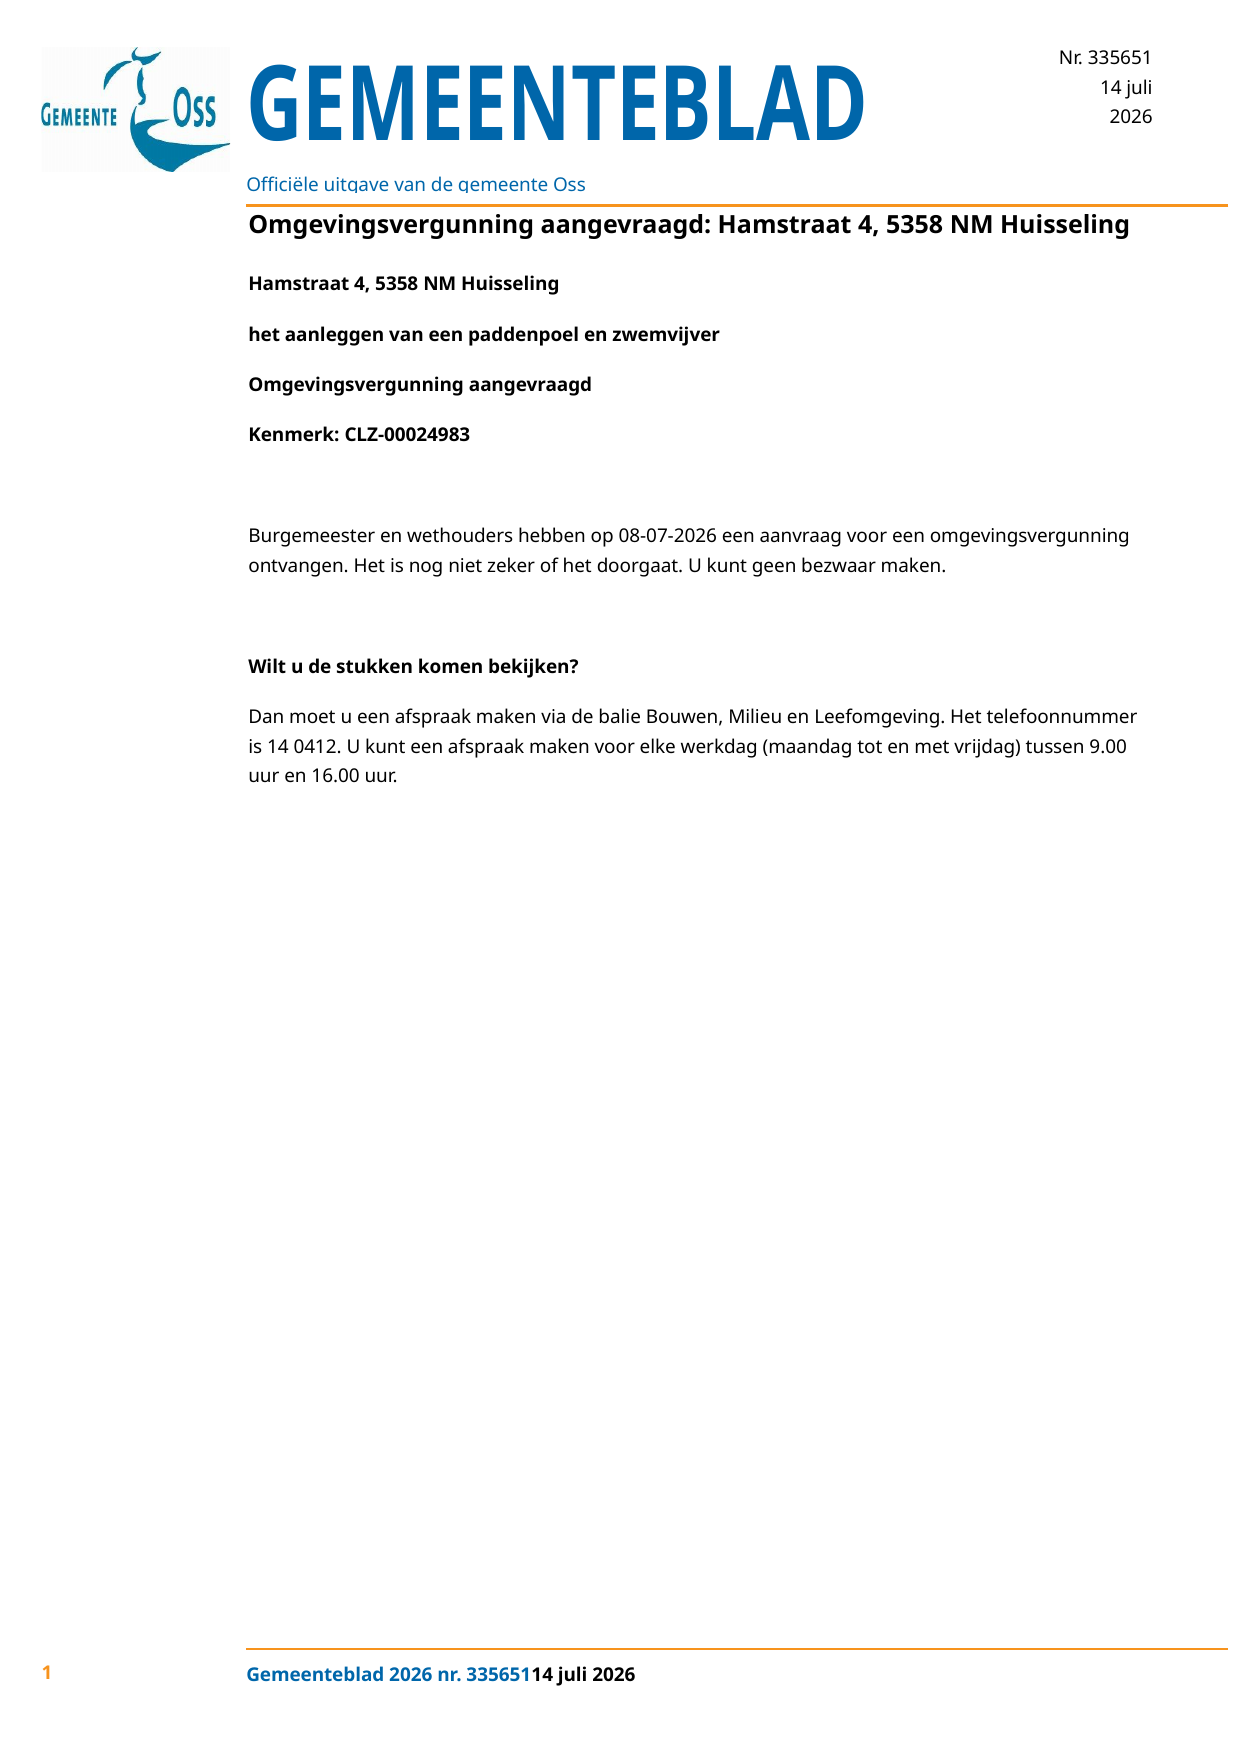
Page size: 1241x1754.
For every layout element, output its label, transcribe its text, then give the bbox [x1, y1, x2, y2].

text Omgevingsvergunning aangevraagd [248, 371, 1152, 397]
picture [41, 47, 231, 172]
text het aanleggen van een paddenpoel en zwemvijver [248, 321, 1152, 346]
text Kenmerk: CLZ-00024983 [248, 422, 1152, 447]
text Wilt u de stukken komen bekijken? [248, 653, 1152, 678]
text Burgemeester en wethouders hebben op 08-07-2026 een aanvraag voor een omgevingsvergunning ontvangen. Het is nog niet zeker of het doorgaat. U kunt geen bezwaar maken. [248, 522, 1152, 578]
text Dan moet u een afspraak maken via de balie Bouwen, Milieu en Leefomgeving. Het telefoonnummer is 14 0412. U kunt een afspraak maken voor elke werkdag (maandag tot en met vrijdag) tussen 9.00 uur en 16.00 uur. [248, 703, 1152, 788]
text Hamstraat 4, 5358 NM Huisseling [248, 270, 1152, 296]
text Omgevingsvergunning aangevraagd: Hamstraat 4, 5358 NM Huisseling [248, 207, 1152, 241]
